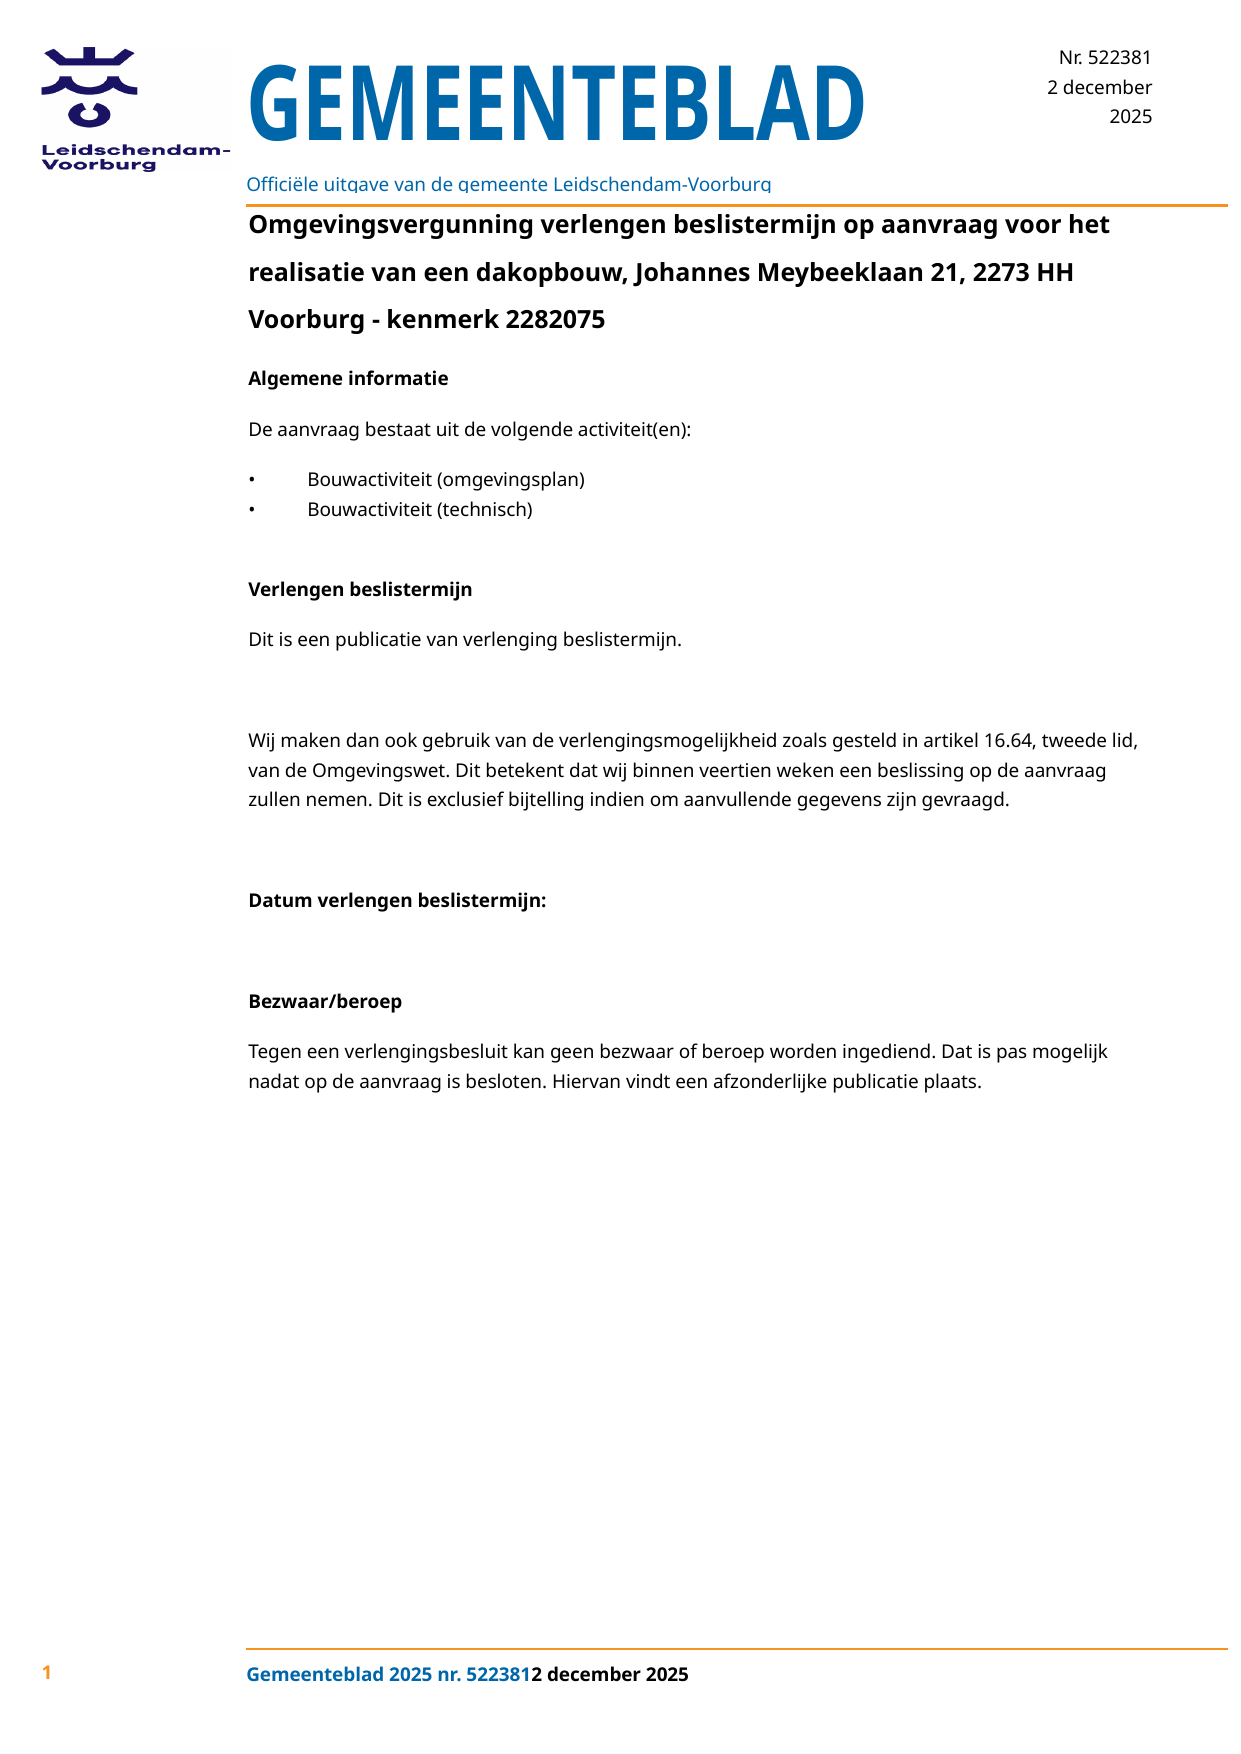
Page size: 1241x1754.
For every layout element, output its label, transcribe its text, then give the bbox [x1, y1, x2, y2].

text Bezwaar/beroep [248, 988, 1152, 1014]
text Algemene informatie [248, 366, 1152, 391]
list Bouwactiviteit (technisch) [248, 496, 1152, 522]
text Datum verlengen beslistermijn: [248, 887, 1152, 913]
list Bouwactiviteit (omgevingsplan) [248, 466, 1152, 492]
text De aanvraag bestaat uit de volgende activiteit(en): [248, 416, 1152, 442]
text Tegen een verlengingsbesluit kan geen bezwaar of beroep worden ingediend. Dat is pas mogelijk nadat op de aanvraag is besloten. Hiervan vindt een afzonderlijke publicatie plaats. [248, 1038, 1152, 1094]
text Wij maken dan ook gebruik van de verlengingsmogelijkheid zoals gesteld in artikel 16.64, tweede lid, van de Omgevingswet. Dit betekent dat wij binnen veertien weken een beslissing op de aanvraag zullen nemen. Dit is exclusief bijtelling indien om aanvullende gegevens zijn gevraagd. [248, 727, 1152, 812]
text Verlengen beslistermijn [248, 576, 1152, 602]
text Omgevingsvergunning verlengen beslistermijn op aanvraag voor het realisatie van een dakopbouw, Johannes Meybeeklaan 21, 2273 HH Voorburg - kenmerk 2282075 [248, 207, 1152, 336]
picture [41, 47, 231, 172]
text Dit is een publicatie van verlenging beslistermijn. [248, 626, 1152, 652]
